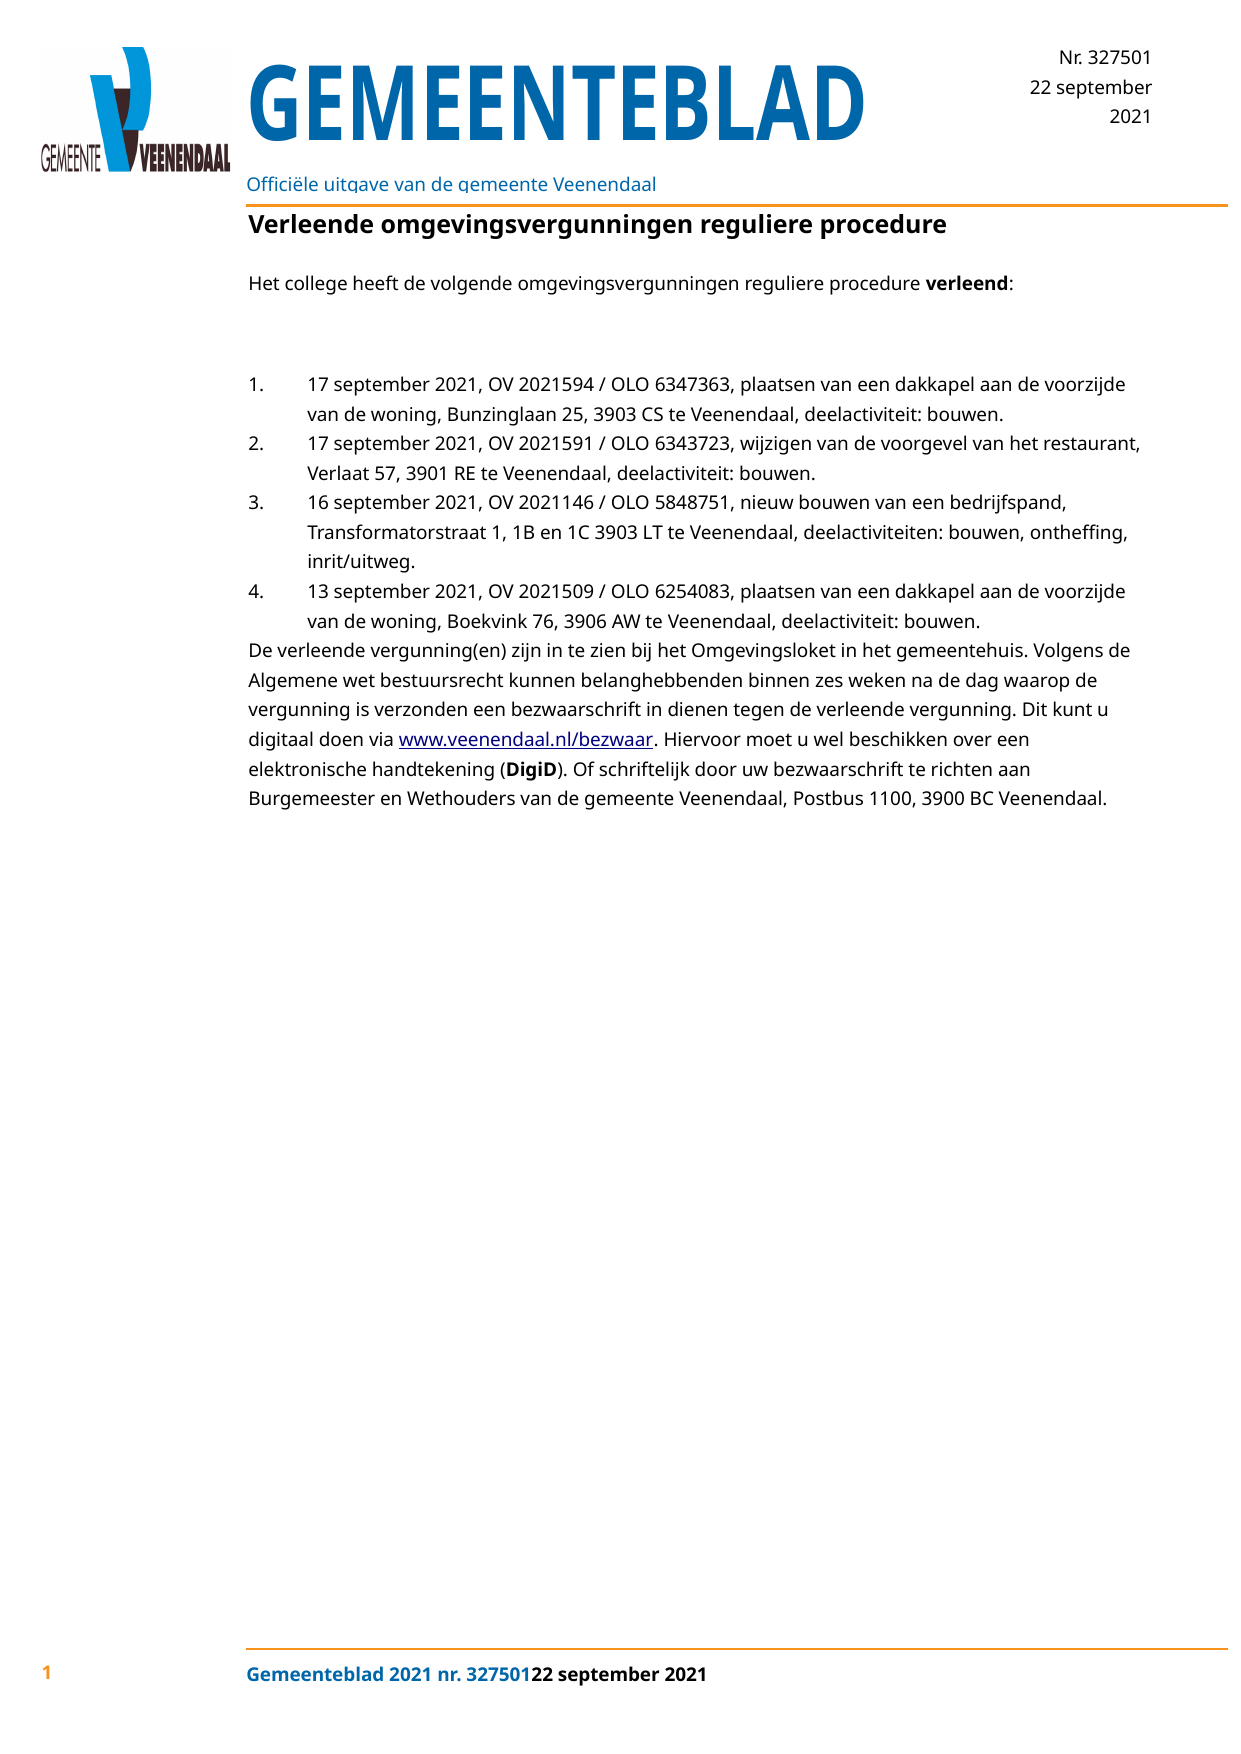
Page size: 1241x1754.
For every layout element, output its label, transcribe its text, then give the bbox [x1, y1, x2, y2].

list 17 september 2021, OV 2021591 / OLO 6343723, wijzigen van de voorgevel van het restaurant, Verlaat 57, 3901 RE te Veenendaal, deelactiviteit: bouwen. [248, 430, 1152, 486]
picture [41, 47, 130, 172]
picture [123, 47, 231, 172]
list 13 september 2021, OV 2021509 / OLO 6254083, plaatsen van een dakkapel aan de voorzijde van de woning, Boekvink 76, 3906 AW te Veenendaal, deelactiviteit: bouwen. [248, 578, 1152, 633]
text De verleende vergunning(en) zijn in te zien bij het Omgevingsloket in het gemeentehuis. Volgens de Algemene wet bestuursrecht kunnen belanghebbenden binnen zes weken na de dag waarop de vergunning is verzonden een bezwaarschrift in dienen tegen de verleende vergunning. Dit kunt u digitaal doen via www.veenendaal.nl/bezwaar. Hiervoor moet u wel beschikken over een elektronische handtekening (DigiD). Of schriftelijk door uw bezwaarschrift te richten aan Burgemeester en Wethouders van de gemeente Veenendaal, Postbus 1100, 3900 BC Veenendaal. [248, 637, 1152, 811]
list 17 september 2021, OV 2021594 / OLO 6347363, plaatsen van een dakkapel aan de voorzijde van de woning, Bunzinglaan 25, 3903 CS te Veenendaal, deelactiviteit: bouwen. [248, 371, 1152, 426]
text Verleende omgevingsvergunningen reguliere procedure [248, 207, 1152, 241]
list 16 september 2021, OV 2021146 / OLO 5848751, nieuw bouwen van een bedrijfspand, Transformatorstraat 1, 1B en 1C 3903 LT te Veenendaal, deelactiviteiten: bouwen, ontheffing, inrit/uitweg. [248, 489, 1152, 574]
text Het college heeft de volgende omgevingsvergunningen reguliere procedure verleend: [248, 270, 1152, 296]
